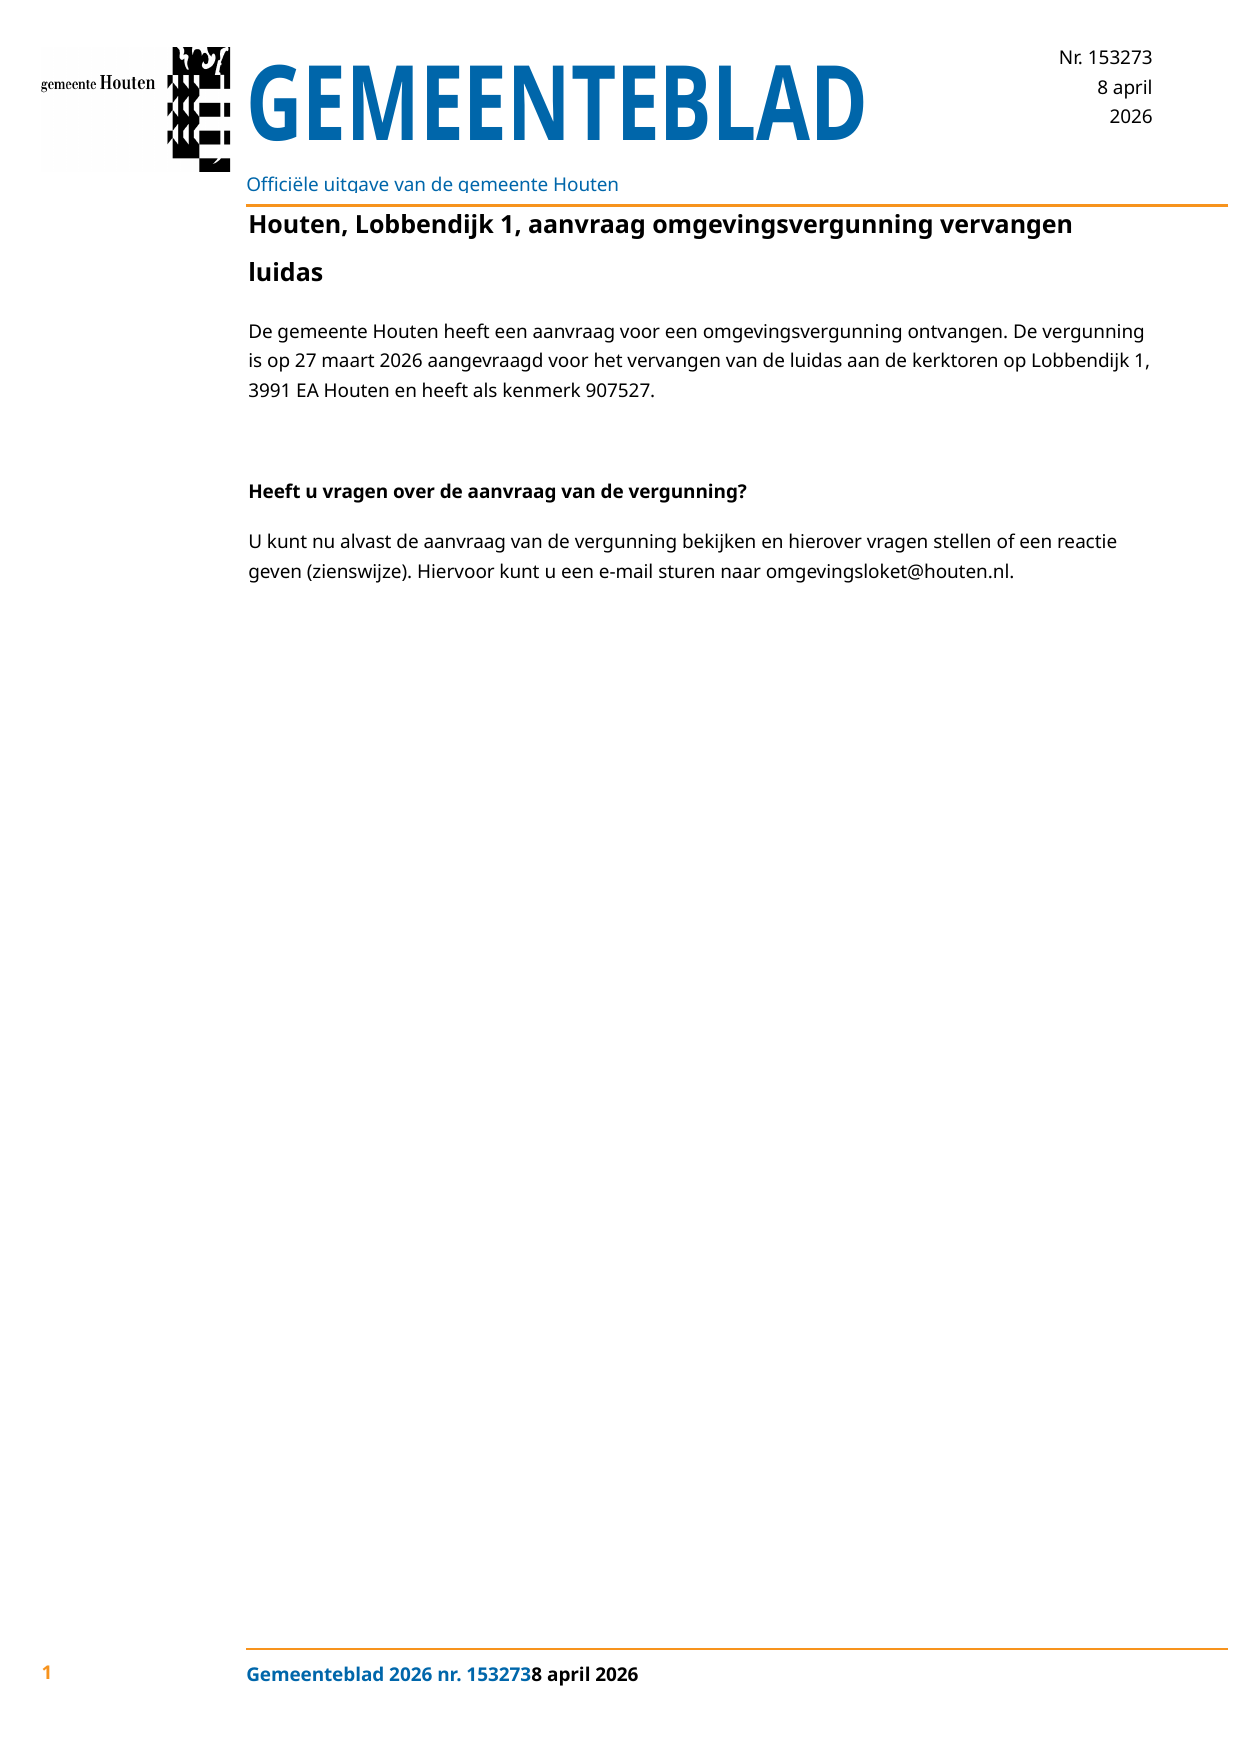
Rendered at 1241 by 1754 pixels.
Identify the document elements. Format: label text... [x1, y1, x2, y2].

text Houten, Lobbendijk 1, aanvraag omgevingsvergunning vervangen luidas [248, 207, 1152, 288]
picture [41, 47, 231, 172]
text De gemeente Houten heeft een aanvraag voor een omgevingsvergunning ontvangen. De vergunning is op 27 maart 2026 aangevraagd voor het vervangen van de luidas aan de kerktoren op Lobbendijk 1, 3991 EA Houten en heeft als kenmerk 907527. [248, 318, 1152, 403]
text U kunt nu alvast de aanvraag van de vergunning bekijken en hierover vragen stellen of een reactie geven (zienswijze). Hiervoor kunt u een e-mail sturen naar omgevingsloket@houten.nl. [248, 528, 1152, 584]
text Heeft u vragen over de aanvraag van de vergunning? [248, 478, 1152, 504]
